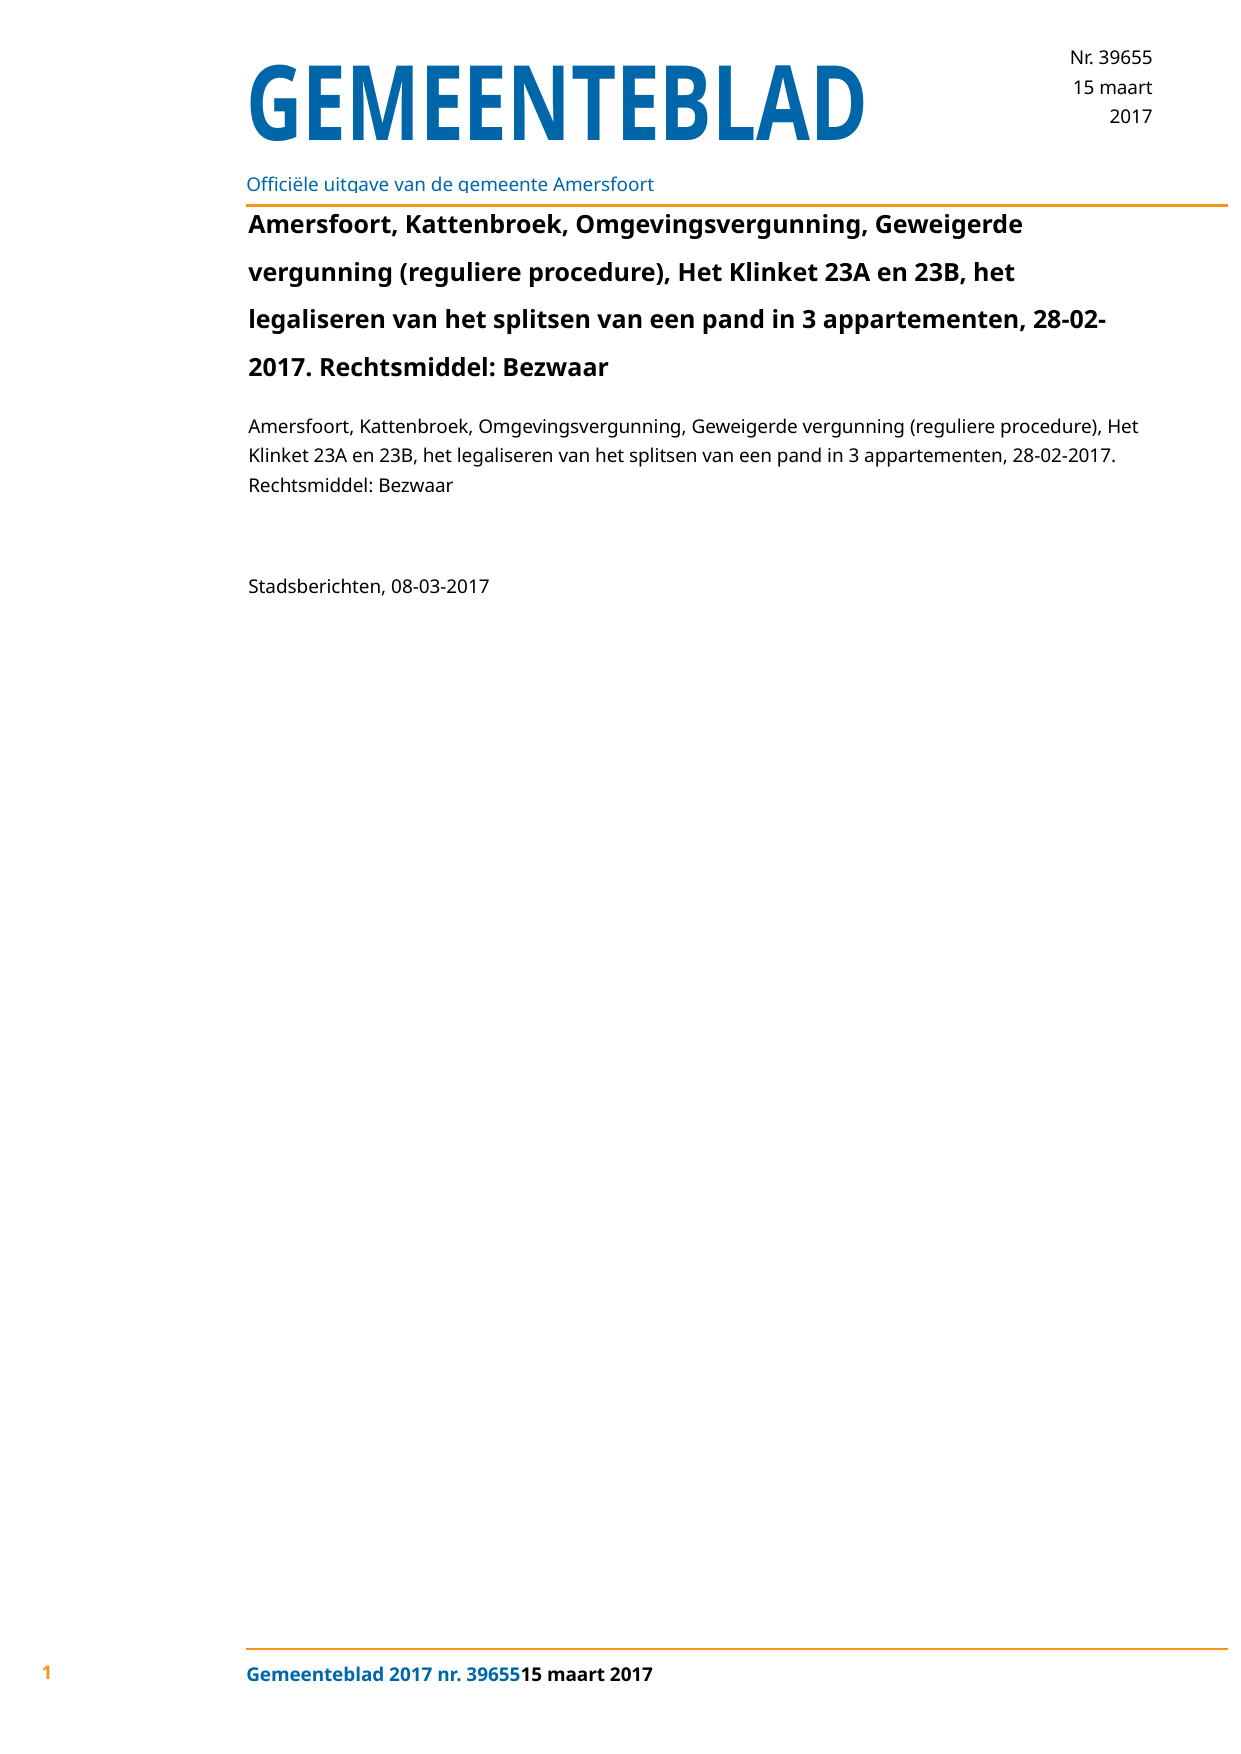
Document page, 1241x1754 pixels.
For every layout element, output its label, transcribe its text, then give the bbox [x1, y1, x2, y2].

text Stadsberichten, 08-03-2017 [248, 573, 1152, 599]
text Amersfoort, Kattenbroek, Omgevingsvergunning, Geweigerde vergunning (reguliere procedure), Het Klinket 23A en 23B, het legaliseren van het splitsen van een pand in 3 appartementen, 28-02-2017. Rechtsmiddel: Bezwaar [248, 207, 1152, 384]
text Amersfoort, Kattenbroek, Omgevingsvergunning, Geweigerde vergunning (reguliere procedure), Het Klinket 23A en 23B, het legaliseren van het splitsen van een pand in 3 appartementen, 28-02-2017. Rechtsmiddel: Bezwaar [248, 413, 1152, 498]
picture [41, 47, 231, 172]
